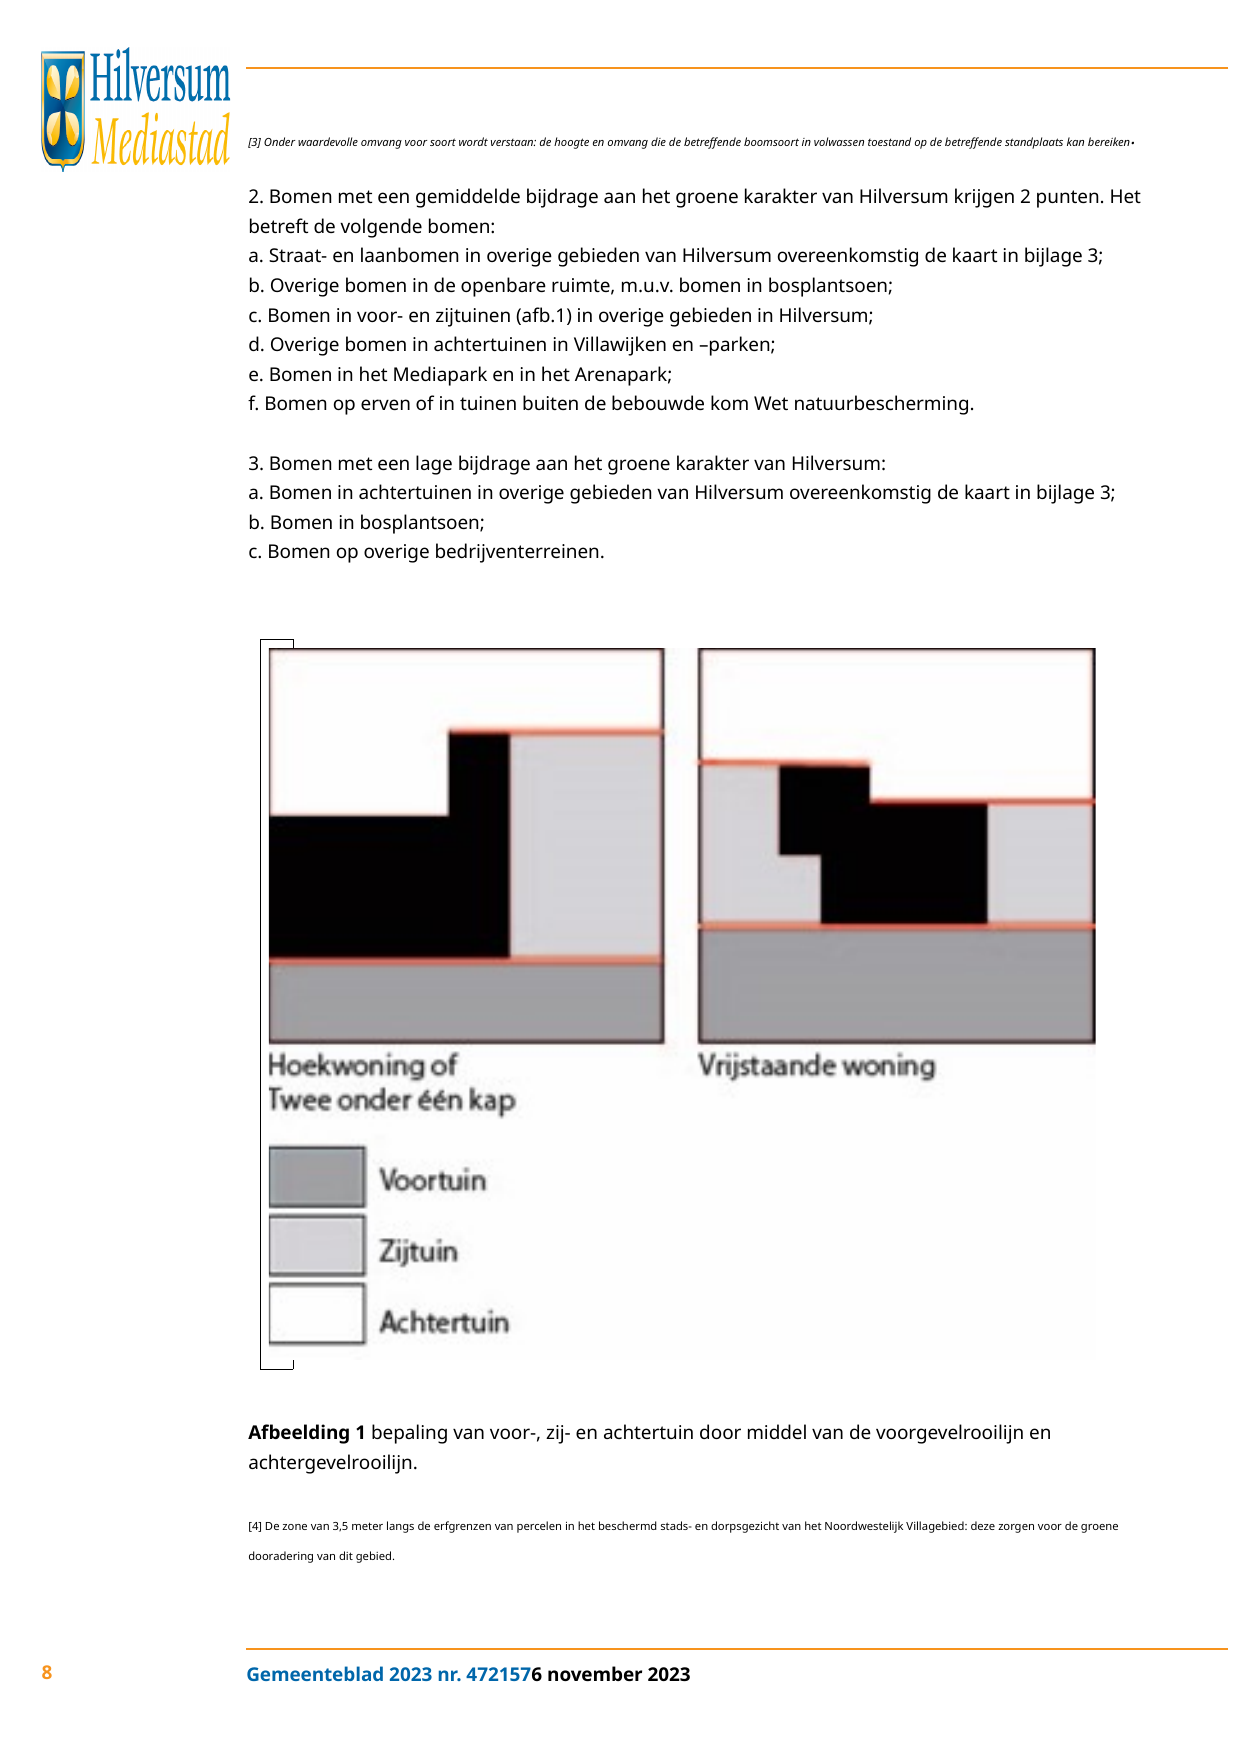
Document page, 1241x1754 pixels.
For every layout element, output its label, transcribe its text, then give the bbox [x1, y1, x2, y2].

text [4] De zone van 3,5 meter langs de erfgrenzen van percelen in het beschermd stads- en dorpsgezicht van het Noordwestelijk Villagebied: deze zorgen voor de groene dooradering van dit gebied. [248, 1508, 1152, 1564]
text f. Bomen op erven of in tuinen buiten de bebouwde kom Wet natuurbescherming. [248, 391, 1152, 416]
text 3. Bomen met een lage bijdrage aan het groene karakter van Hilversum: [248, 450, 1152, 476]
text c. Bomen in voor- en zijtuinen (afb.1) in overige gebieden in Hilversum; [248, 302, 1152, 328]
text d. Overige bomen in achtertuinen in Villawijken en –parken; [248, 331, 1152, 357]
text a. Bomen in achtertuinen in overige gebieden van Hilversum overeenkomstig de kaart in bijlage 3; [248, 479, 1152, 505]
text e. Bomen in het Mediapark en in het Arenapark; [248, 361, 1152, 387]
text a. Straat- en laanbomen in overige gebieden van Hilversum overeenkomstig de kaart in bijlage 3; [248, 243, 1152, 268]
picture [268, 648, 1096, 1360]
text [3] Onder waardevolle omvang voor soort wordt verstaan: de hoogte en omvang die de betreffende boomsoort in volwassen toestand op de betreffende standplaats kan bereiken. [248, 124, 1152, 150]
text b. Bomen in bosplantsoen; [248, 509, 1152, 535]
text c. Bomen op overige bedrijventerreinen. [248, 538, 1152, 564]
picture [41, 47, 231, 172]
text Afbeelding 1 bepaling van voor-, zij- en achtertuin door middel van de voorgevelrooilijn en achtergevelrooilijn. [248, 1419, 1152, 1475]
text b. Overige bomen in de openbare ruimte, m.u.v. bomen in bosplantsoen; [248, 272, 1152, 298]
text 2. Bomen met een gemiddelde bijdrage aan het groene karakter van Hilversum krijgen 2 punten. Het betreft de volgende bomen: [248, 183, 1152, 239]
